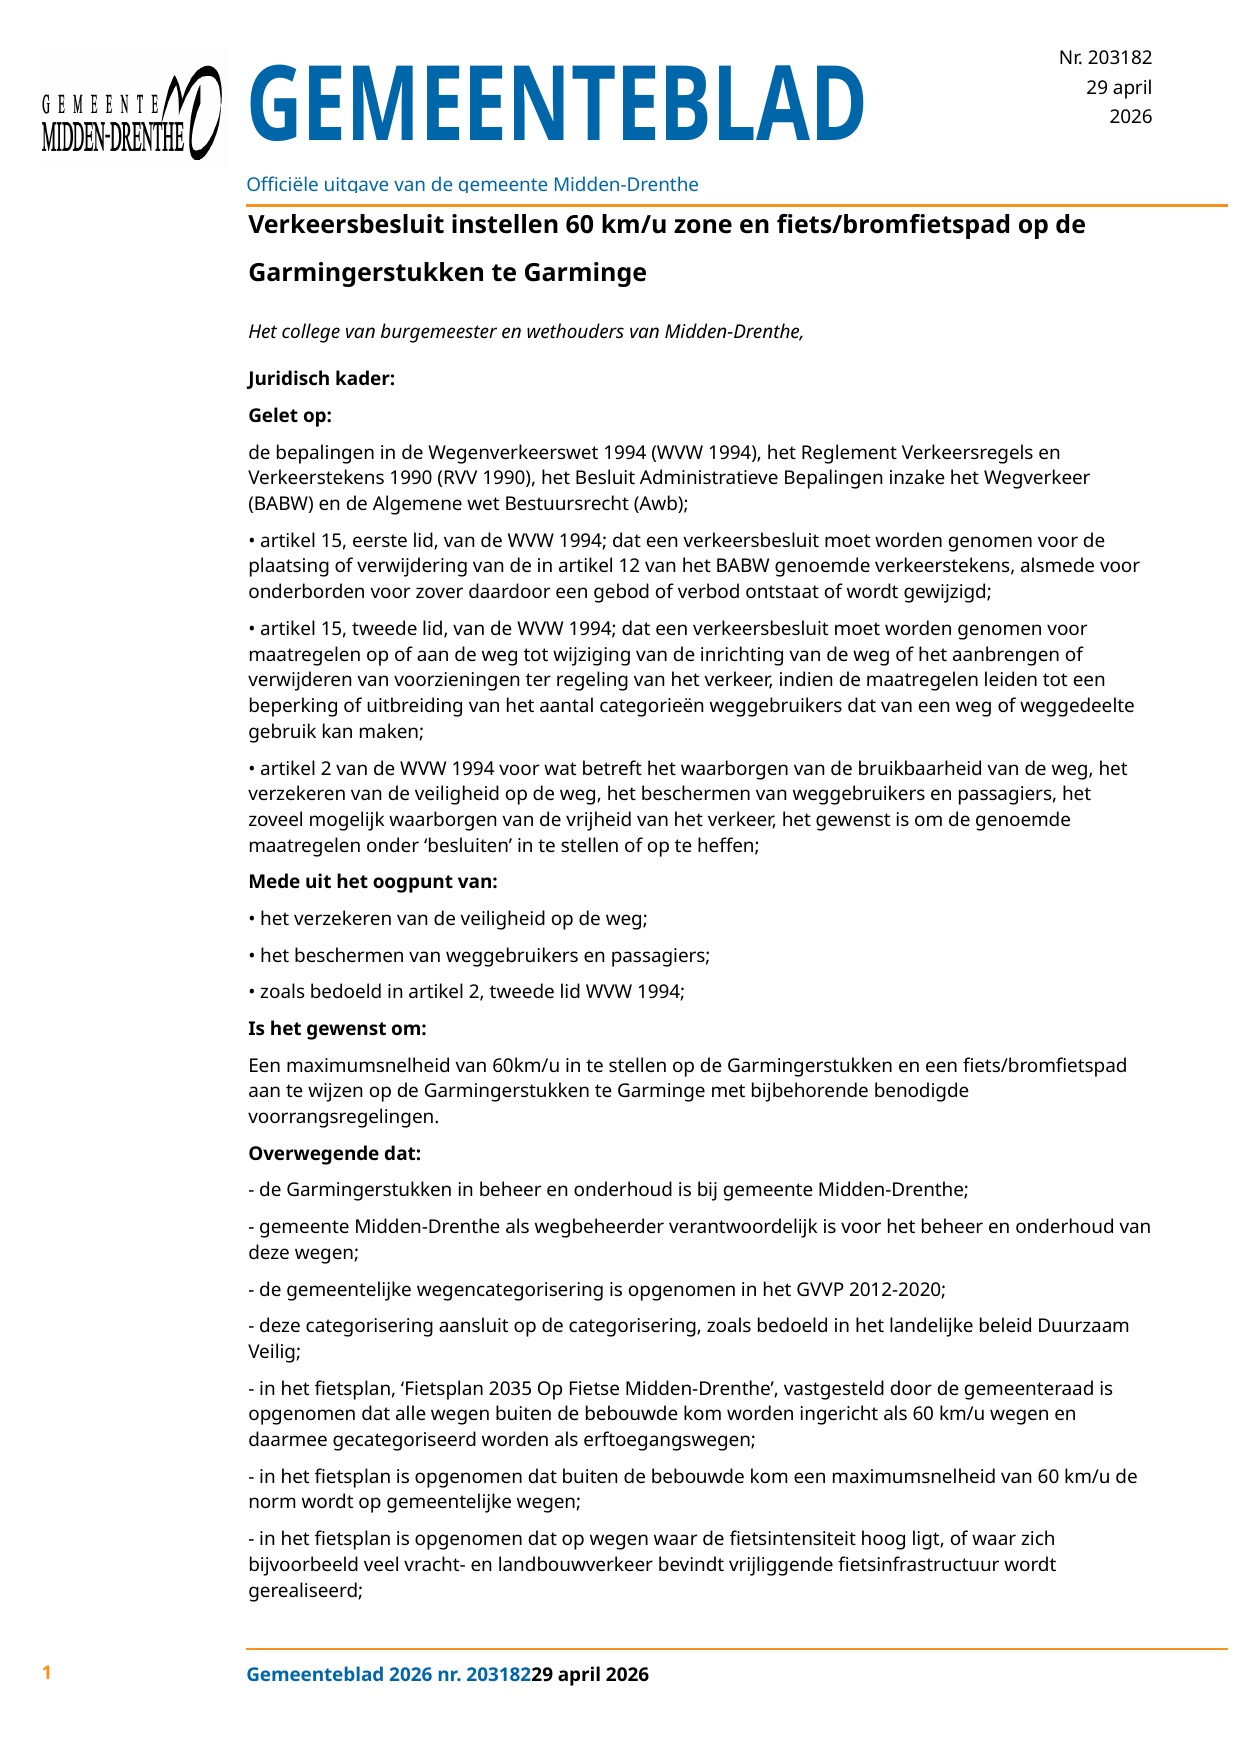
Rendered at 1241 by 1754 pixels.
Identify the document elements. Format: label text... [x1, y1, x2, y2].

text Een maximumsnelheid van 60km/u in te stellen op de Garmingerstukken en een fiets/bromfietspad aan te wijzen op de Garmingerstukken te Garminge met bijbehorende benodigde voorrangsregelingen. [248, 1052, 1152, 1129]
text - de Garmingerstukken in beheer en onderhoud is bij gemeente Midden-Drenthe; [248, 1177, 1152, 1202]
text - deze categorisering aansluit op de categorisering, zoals bedoeld in het landelijke beleid Duurzaam Veilig; [248, 1312, 1152, 1364]
text Mede uit het oogpunt van: [248, 868, 1152, 894]
text - gemeente Midden-Drenthe als wegbeheerder verantwoordelijk is voor het beheer en onderhoud van deze wegen; [248, 1213, 1152, 1265]
text • zoals bedoeld in artikel 2, tweede lid WVW 1994; [248, 978, 1152, 1004]
text - in het fietsplan is opgenomen dat buiten de bebouwde kom een maximumsnelheid van 60 km/u de norm wordt op gemeentelijke wegen; [248, 1463, 1152, 1514]
text Verkeersbesluit instellen 60 km/u zone en fiets/bromfietspad op de Garmingerstukken te Garminge [248, 207, 1152, 288]
text - de gemeentelijke wegencategorisering is opgenomen in het GVVP 2012-2020; [248, 1276, 1152, 1301]
text • artikel 2 van de WVW 1994 voor wat betreft het waarborgen van de bruikbaarheid van de weg, het verzekeren van de veiligheid op de weg, het beschermen van weggebruikers en passagiers, het zoveel mogelijk waarborgen van de vrijheid van het verkeer, het gewenst is om de genoemde maatregelen onder ‘besluiten’ in te stellen of op te heffen; [248, 755, 1152, 858]
text • artikel 15, eerste lid, van de WVW 1994; dat een verkeersbesluit moet worden genomen voor de plaatsing of verwijdering van de in artikel 12 van het BABW genoemde verkeerstekens, alsmede voor onderborden voor zover daardoor een gebod of verbod ontstaat of wordt gewijzigd; [248, 527, 1152, 604]
text • het verzekeren van de veiligheid op de weg; [248, 905, 1152, 931]
text Juridisch kader: [248, 366, 1152, 391]
text Is het gewenst om: [248, 1015, 1152, 1041]
picture [41, 47, 231, 172]
text de bepalingen in de Wegenverkeerswet 1994 (WVW 1994), het Reglement Verkeersregels en Verkeerstekens 1990 (RVV 1990), het Besluit Administratieve Bepalingen inzake het Wegverkeer (BABW) en de Algemene wet Bestuursrecht (Awb); [248, 439, 1152, 516]
text - in het fietsplan is opgenomen dat op wegen waar de fietsintensiteit hoog ligt, of waar zich bijvoorbeeld veel vracht- en landbouwverkeer bevindt vrijliggende fietsinfrastructuur wordt gerealiseerd; [248, 1525, 1152, 1602]
text - in het fietsplan, ‘Fietsplan 2035 Op Fietse Midden-Drenthe’, vastgesteld door de gemeenteraad is opgenomen dat alle wegen buiten de bebouwde kom worden ingericht als 60 km/u wegen en daarmee gecategoriseerd worden als erftoegangswegen; [248, 1375, 1152, 1452]
text • het beschermen van weggebruikers en passagiers; [248, 942, 1152, 968]
text Overwegende dat: [248, 1140, 1152, 1166]
text • artikel 15, tweede lid, van de WVW 1994; dat een verkeersbesluit moet worden genomen voor maatregelen op of aan de weg tot wijziging van de inrichting van de weg of het aanbrengen of verwijderen van voorzieningen ter regeling van het verkeer, indien de maatregelen leiden tot een beperking of uitbreiding van het aantal categorieën weggebruikers dat van een weg of weggedeelte gebruik kan maken; [248, 615, 1152, 744]
text Gelet op: [248, 402, 1152, 428]
text Het college van burgemeester en wethouders van Midden-Drenthe, [248, 318, 1152, 344]
